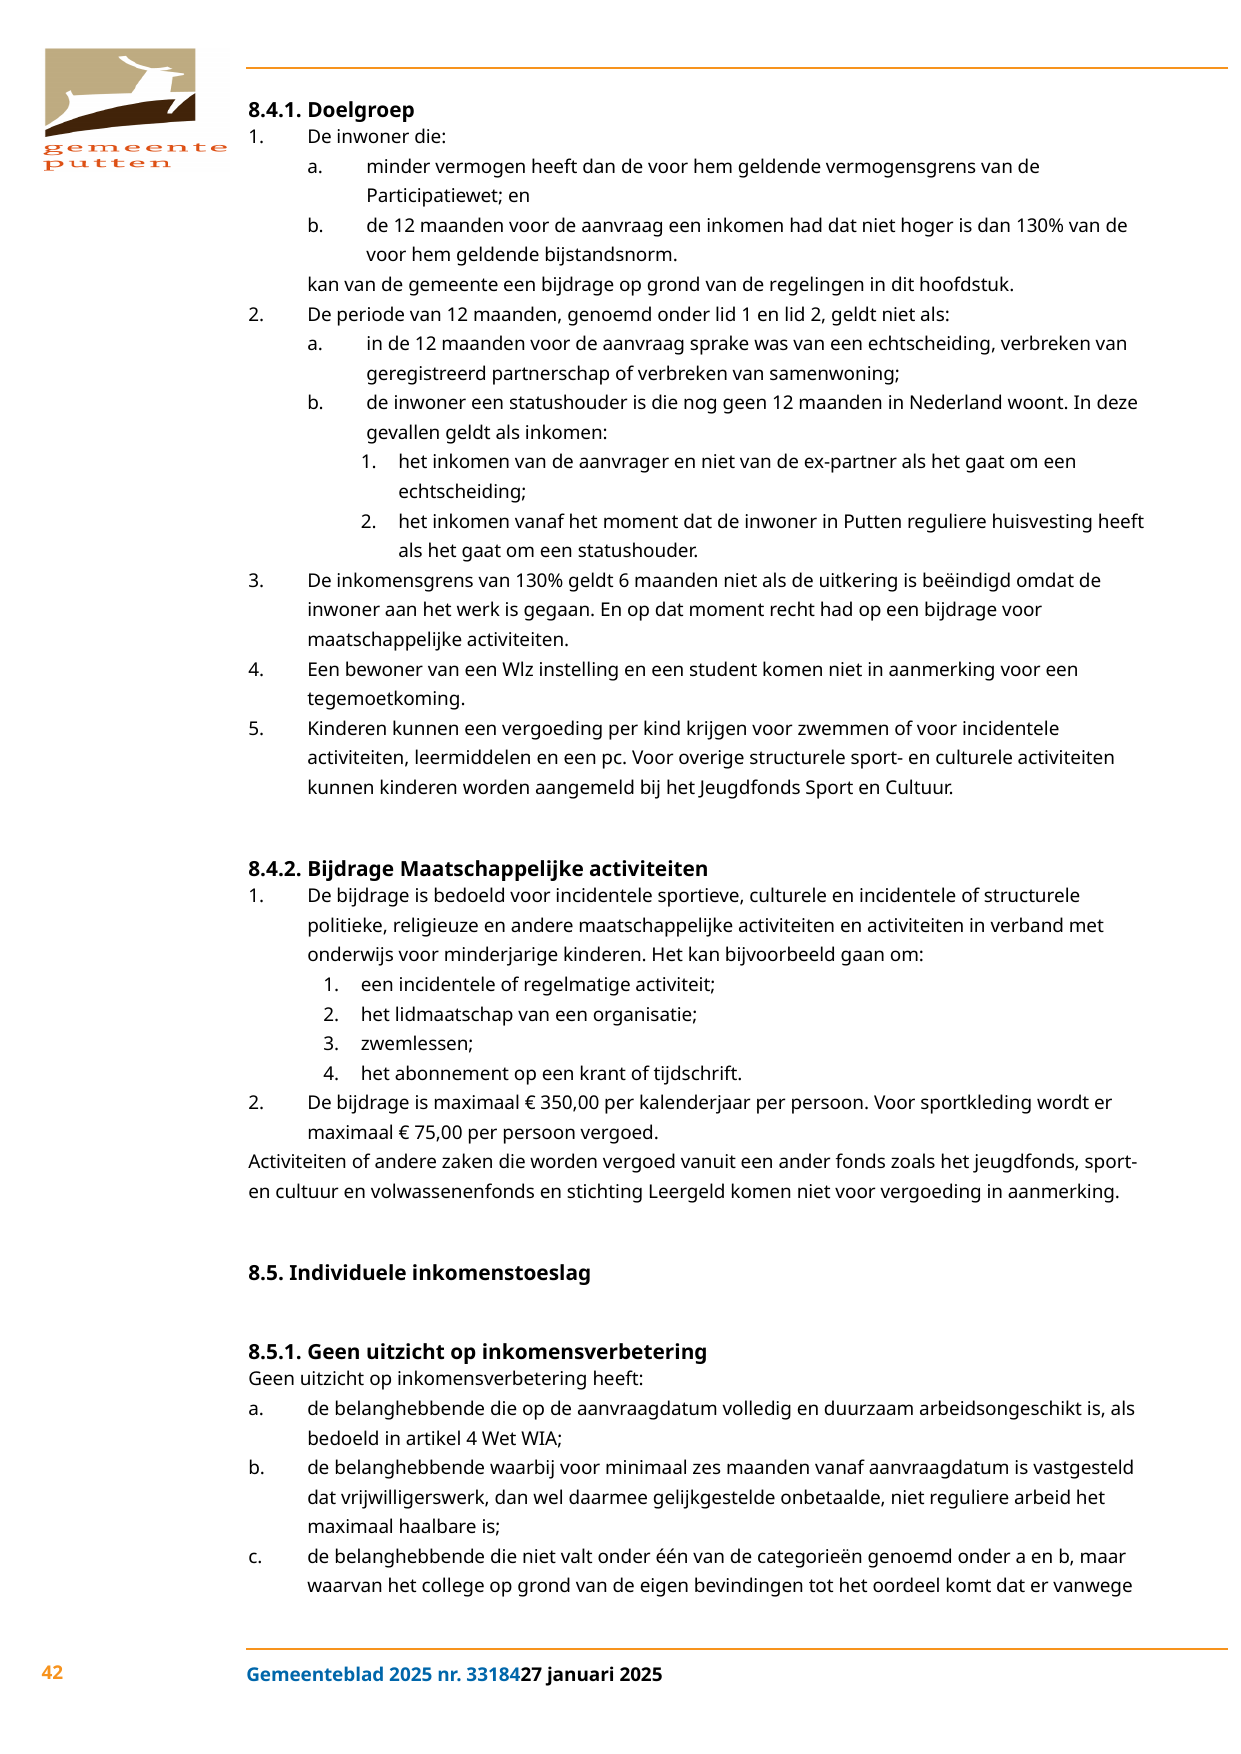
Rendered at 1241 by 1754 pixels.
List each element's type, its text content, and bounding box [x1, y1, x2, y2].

list minder vermogen heeft dan de voor hem geldende vermogensgrens van de Participatiewet; en [307, 153, 1152, 208]
list de belanghebbende waarbij voor minimaal zes maanden vanaf aanvraagdatum is vastgesteld dat vrijwilligerswerk, dan wel daarmee gelijkgestelde onbetaalde, niet reguliere arbeid het maximaal haalbare is; [248, 1454, 1152, 1539]
text 8.4.2. Bijdrage Maatschappelijke activiteiten [248, 854, 1152, 882]
list de inwoner een statushouder is die nog geen 12 maanden in Nederland woont. In deze gevallen geldt als inkomen: [307, 389, 1152, 445]
list Een bewoner van een Wlz instelling en een student komen niet in aanmerking voor een tegemoetkoming. [248, 656, 1152, 711]
list de belanghebbende die niet valt onder één van de categorieën genoemd onder a en b, maar waarvan het college op grond van de eigen bevindingen tot het oordeel komt dat er vanwege [248, 1543, 1152, 1598]
list het abonnement op een krant of tijdschrift. [323, 1060, 1152, 1086]
text 8.5. Individuele inkomenstoeslag [248, 1258, 1152, 1287]
text 8.4.1. Doelgroep [248, 95, 1152, 123]
list de belanghebbende die op de aanvraagdatum volledig en duurzaam arbeidsongeschikt is, als bedoeld in artikel 4 Wet WIA; [248, 1395, 1152, 1451]
list zwemlessen; [323, 1030, 1152, 1056]
text Activiteiten of andere zaken die worden vergoed vanuit een ander fonds zoals het jeugdfonds, sport- en cultuur en volwassenenfonds en stichting Leergeld komen niet voor vergoeding in aanmerking. [248, 1149, 1152, 1204]
list De inkomensgrens van 130% geldt 6 maanden niet als de uitkering is beëindigd omdat de inwoner aan het werk is gegaan. En op dat moment recht had op een bijdrage voor maatschappelijke activiteiten. [248, 567, 1152, 652]
list kan van de gemeente een bijdrage op grond van de regelingen in dit hoofdstuk. [248, 271, 1152, 297]
list De inwoner die: [248, 123, 1152, 149]
list De bijdrage is bedoeld voor incidentele sportieve, culturele en incidentele of structurele politieke, religieuze en andere maatschappelijke activiteiten en activiteiten in verband met onderwijs voor minderjarige kinderen. Het kan bijvoorbeeld gaan om: [248, 882, 1152, 967]
text Geen uitzicht op inkomensverbetering heeft: [248, 1366, 1152, 1391]
text 8.5.1. Geen uitzicht op inkomensverbetering [248, 1337, 1152, 1366]
list in de 12 maanden voor de aanvraag sprake was van een echtscheiding, verbreken van geregistreerd partnerschap of verbreken van samenwoning; [307, 330, 1152, 386]
list De bijdrage is maximaal € 350,00 per kalenderjaar per persoon. Voor sportkleding wordt er maximaal € 75,00 per persoon vergoed. [248, 1089, 1152, 1145]
list de 12 maanden voor de aanvraag een inkomen had dat niet hoger is dan 130% van de voor hem geldende bijstandsnorm. [307, 212, 1152, 267]
list het lidmaatschap van een organisatie; [323, 1001, 1152, 1027]
list het inkomen vanaf het moment dat de inwoner in Putten reguliere huisvesting heeft als het gaat om een statushouder. [361, 508, 1152, 563]
picture [41, 47, 231, 172]
list Kinderen kunnen een vergoeding per kind krijgen voor zwemmen of voor incidentele activiteiten, leermiddelen en een pc. Voor overige structurele sport- en culturele activiteiten kunnen kinderen worden aangemeld bij het Jeugdfonds Sport en Cultuur. [248, 715, 1152, 800]
list het inkomen van de aanvrager en niet van de ex-partner als het gaat om een echtscheiding; [361, 449, 1152, 504]
list De periode van 12 maanden, genoemd onder lid 1 en lid 2, geldt niet als: [248, 301, 1152, 326]
list een incidentele of regelmatige activiteit; [323, 971, 1152, 997]
